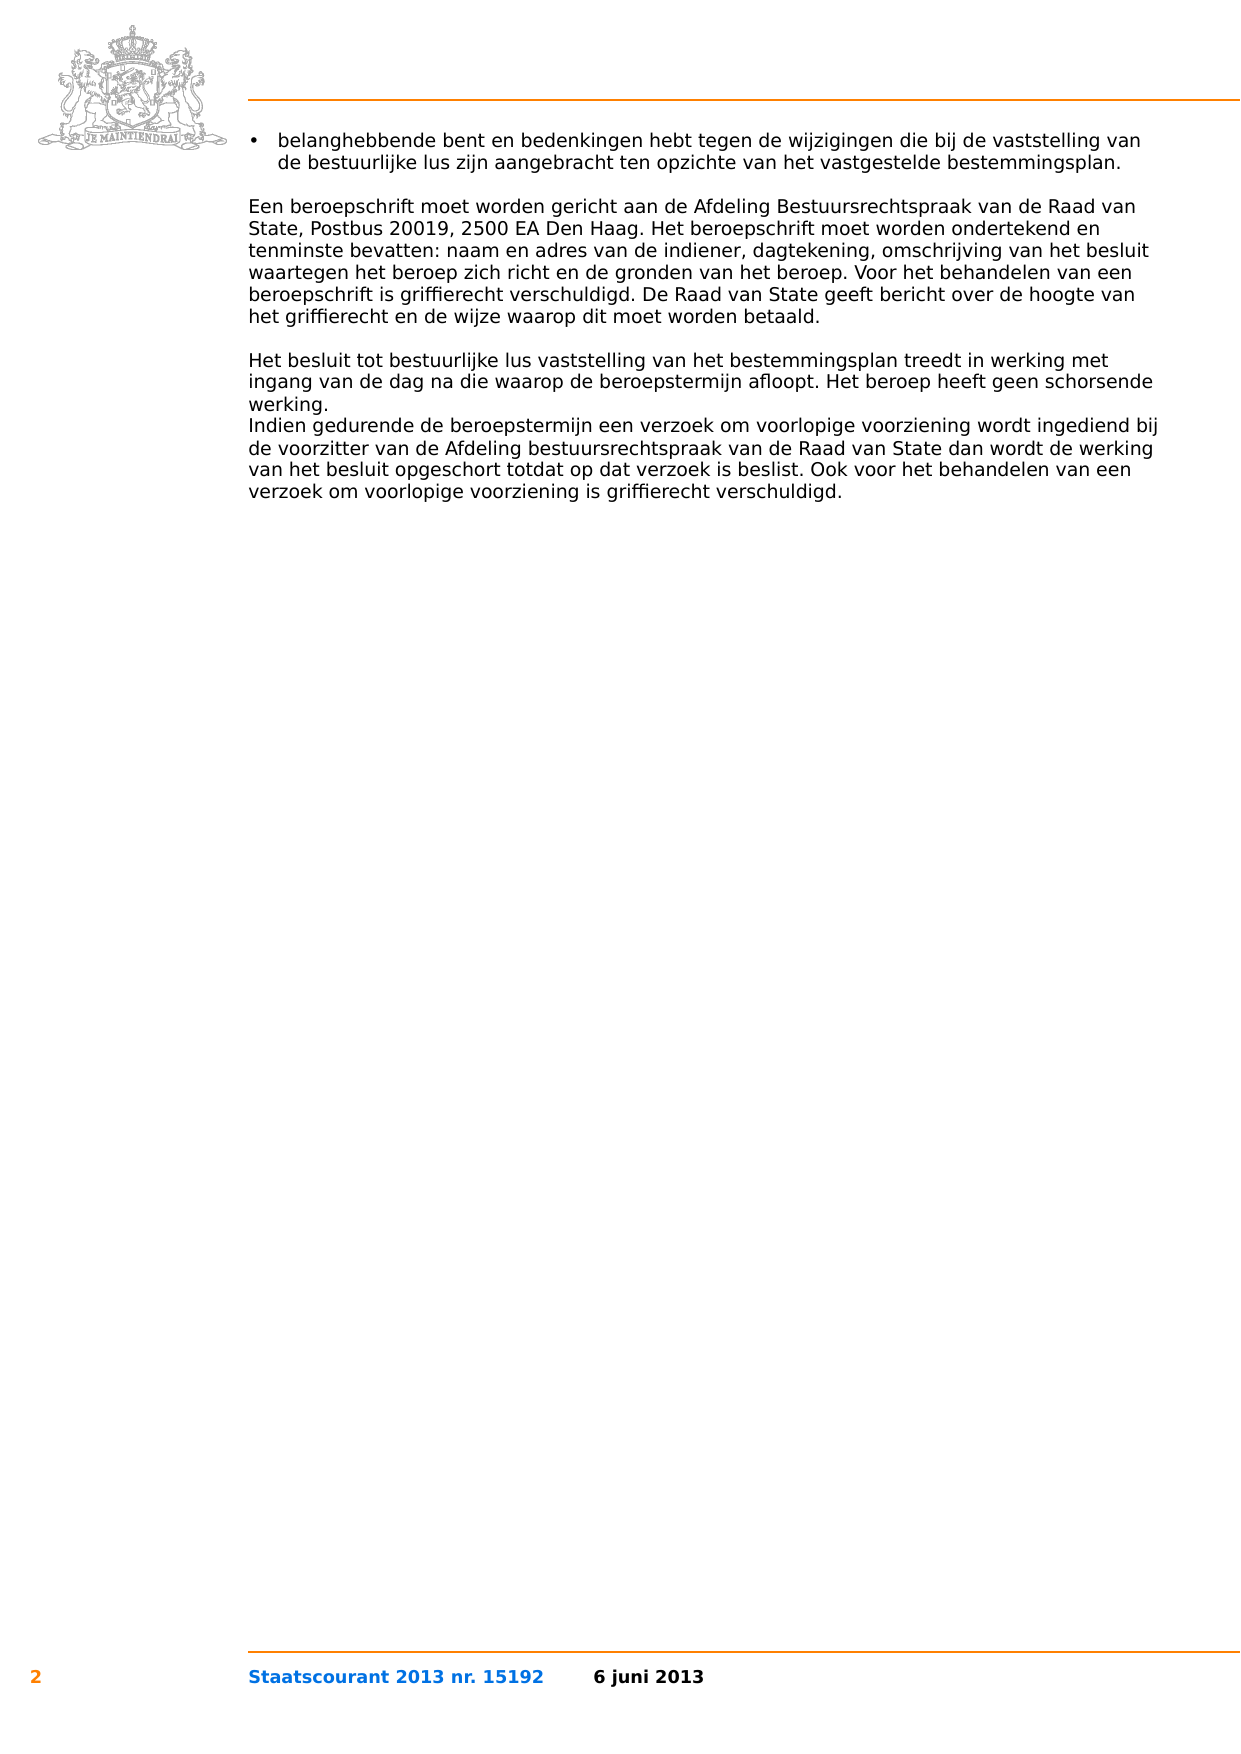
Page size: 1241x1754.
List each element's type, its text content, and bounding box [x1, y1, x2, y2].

text • belanghebbende bent en bedenkingen hebt tegen de wijzigingen die bij de vaststelling van de bestuurlijke lus zijn aangebracht ten opzichte van het vastgestelde bestemmingsplan. [248, 130, 1163, 174]
text Het besluit tot bestuurlijke lus vaststelling van het bestemmingsplan treedt in werking met ingang van de dag na die waarop de beroepstermijn afloopt. Het beroep heeft geen schorsende werking. [248, 349, 1163, 415]
picture [38, 25, 227, 150]
text Indien gedurende de beroepstermijn een verzoek om voorlopige voorziening wordt ingediend bij de voorzitter van de Afdeling bestuursrechtspraak van de Raad van State dan wordt de werking van het besluit opgeschort totdat op dat verzoek is beslist. Ook voor het behandelen van een verzoek om voorlopige voorziening is griffierecht verschuldigd. [248, 415, 1163, 503]
text Een beroepschrift moet worden gericht aan de Afdeling Bestuursrechtspraak van de Raad van State, Postbus 20019, 2500 EA Den Haag. Het beroepschrift moet worden ondertekend en tenminste bevatten: naam en adres van de indiener, dagtekening, omschrijving van het besluit waartegen het beroep zich richt en de gronden van het beroep. Voor het behandelen van een beroepschrift is griffierecht verschuldigd. De Raad van State geeft bericht over de hoogte van het griffierecht en de wijze waarop dit moet worden betaald. [248, 196, 1163, 328]
